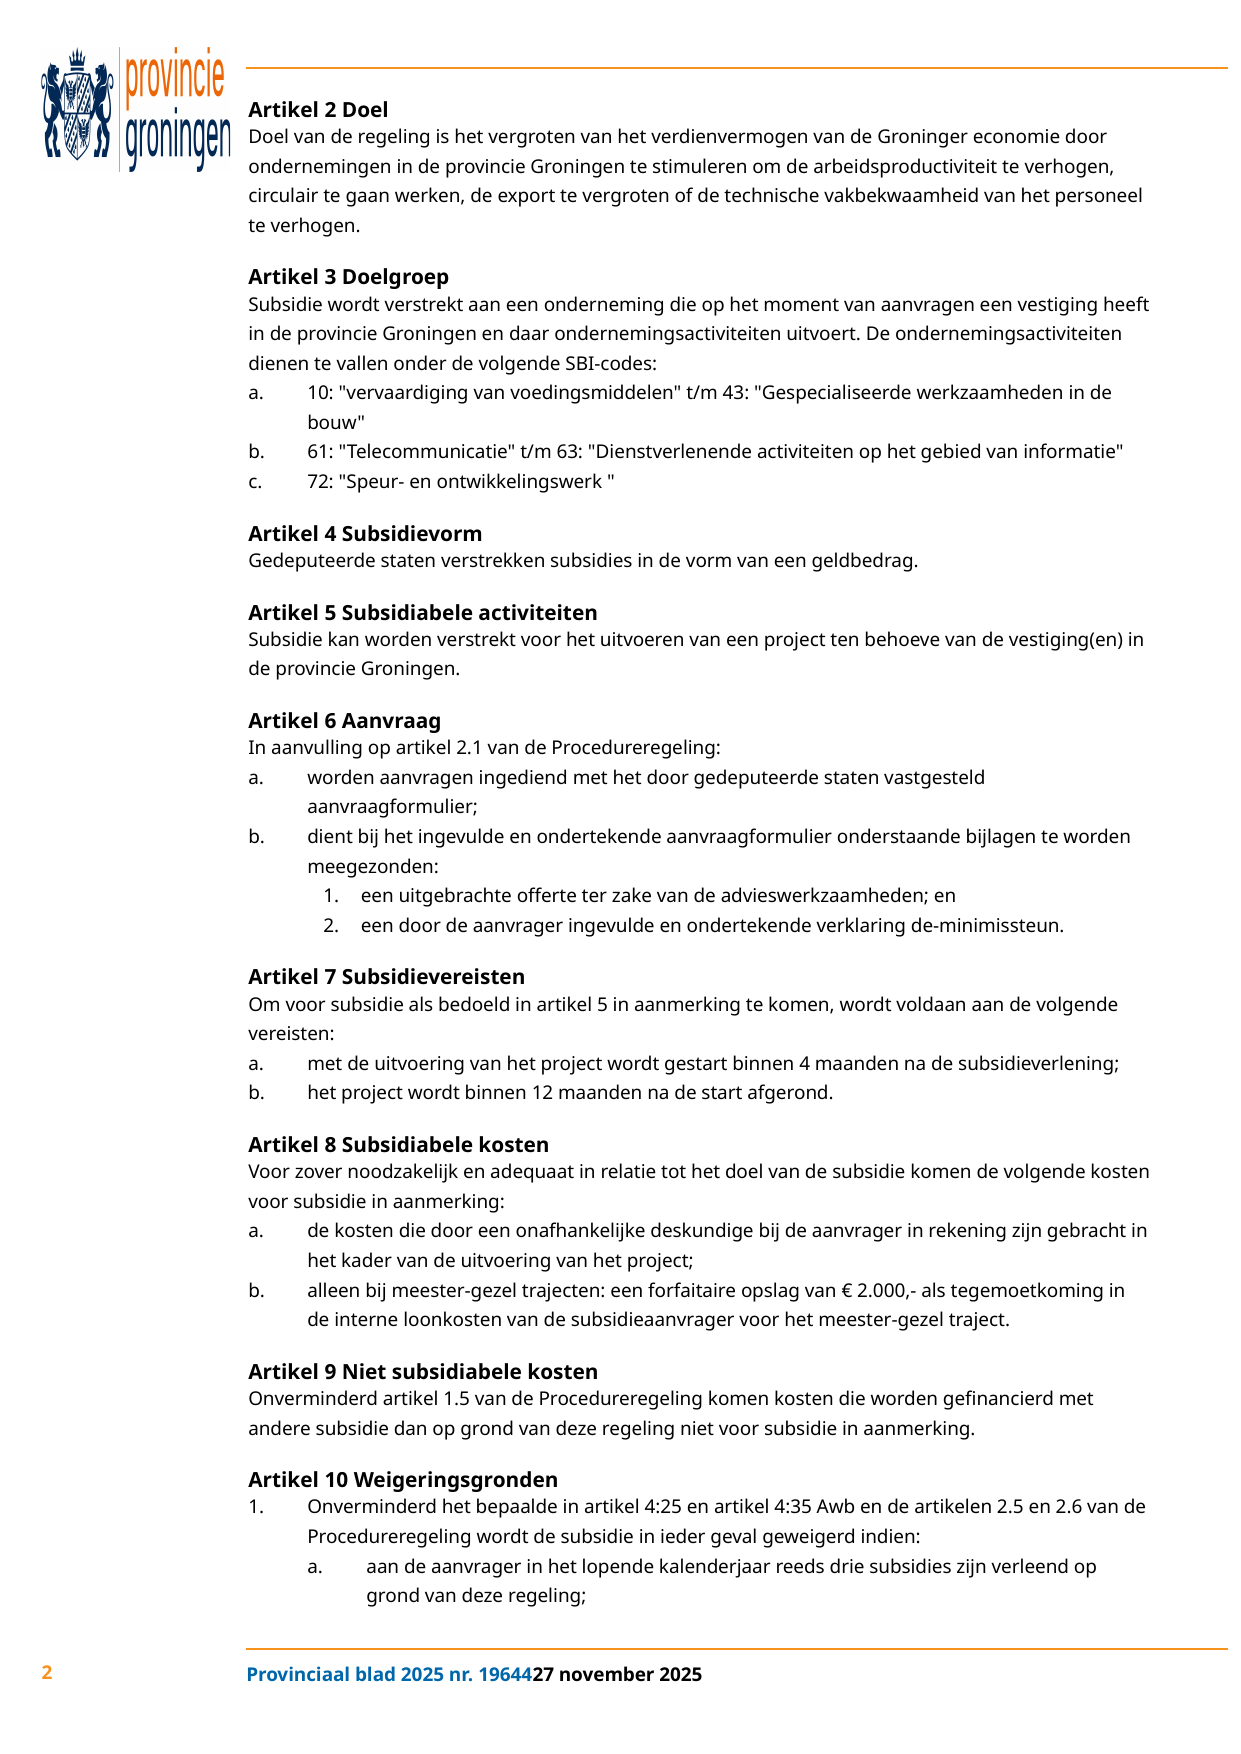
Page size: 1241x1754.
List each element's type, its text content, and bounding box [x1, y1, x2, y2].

text Om voor subsidie als bedoeld in artikel 5 in aanmerking te komen, wordt voldaan aan de volgende vereisten: [248, 991, 1152, 1046]
list worden aanvragen ingediend met het door gedeputeerde staten vastgesteld aanvraagformulier; [248, 764, 1152, 819]
text Artikel 7 Subsidievereisten [248, 962, 1152, 991]
text Voor zover noodzakelijk en adequaat in relatie tot het doel van de subsidie komen de volgende kosten voor subsidie in aanmerking: [248, 1158, 1152, 1214]
list een uitgebrachte offerte ter zake van de advieswerkzaamheden; en [323, 882, 1152, 908]
text Artikel 5 Subsidiabele activiteiten [248, 598, 1152, 626]
text Subsidie kan worden verstrekt voor het uitvoeren van een project ten behoeve van de vestiging(en) in de provincie Groningen. [248, 626, 1152, 681]
list dient bij het ingevulde en ondertekende aanvraagformulier onderstaande bijlagen te worden meegezonden: [248, 823, 1152, 878]
text Artikel 8 Subsidiabele kosten [248, 1130, 1152, 1158]
text Onverminderd artikel 1.5 van de Procedureregeling komen kosten die worden gefinancierd met andere subsidie dan op grond van deze regeling niet voor subsidie in aanmerking. [248, 1385, 1152, 1441]
picture [41, 47, 231, 172]
list een door de aanvrager ingevulde en ondertekende verklaring de-minimissteun. [323, 912, 1152, 938]
list Onverminderd het bepaalde in artikel 4:25 en artikel 4:35 Awb en de artikelen 2.5 en 2.6 van de Procedureregeling wordt de subsidie in ieder geval geweigerd indien: [248, 1494, 1152, 1549]
list de kosten die door een onafhankelijke deskundige bij de aanvrager in rekening zijn gebracht in het kader van de uitvoering van het project; [248, 1218, 1152, 1273]
text Artikel 10 Weigeringsgronden [248, 1465, 1152, 1494]
text Gedeputeerde staten verstrekken subsidies in de vorm van een geldbedrag. [248, 547, 1152, 573]
text Artikel 2 Doel [248, 95, 1152, 123]
text Artikel 6 Aanvraag [248, 706, 1152, 734]
text In aanvulling op artikel 2.1 van de Procedureregeling: [248, 734, 1152, 760]
list het project wordt binnen 12 maanden na de start afgerond. [248, 1079, 1152, 1105]
text Artikel 3 Doelgroep [248, 262, 1152, 291]
text Doel van de regeling is het vergroten van het verdienvermogen van de Groninger economie door ondernemingen in de provincie Groningen te stimuleren om de arbeidsproductiviteit te verhogen, circulair te gaan werken, de export te vergroten of de technische vakbekwaamheid van het personeel te verhogen. [248, 123, 1152, 238]
list 61: "Telecommunicatie" t/m 63: "Dienstverlenende activiteiten op het gebied van informatie" [248, 439, 1152, 464]
list alleen bij meester-gezel trajecten: een forfaitaire opslag van € 2.000,- als tegemoetkoming in de interne loonkosten van de subsidieaanvrager voor het meester-gezel traject. [248, 1277, 1152, 1332]
list met de uitvoering van het project wordt gestart binnen 4 maanden na de subsidieverlening; [248, 1050, 1152, 1076]
text Subsidie wordt verstrekt aan een onderneming die op het moment van aanvragen een vestiging heeft in de provincie Groningen en daar ondernemingsactiviteiten uitvoert. De ondernemingsactiviteiten dienen te vallen onder de volgende SBI-codes: [248, 291, 1152, 376]
list 10: "vervaardiging van voedingsmiddelen" t/m 43: "Gespecialiseerde werkzaamheden in de bouw" [248, 379, 1152, 435]
text Artikel 4 Subsidievorm [248, 519, 1152, 547]
text Artikel 9 Niet subsidiabele kosten [248, 1357, 1152, 1385]
list aan de aanvrager in het lopende kalenderjaar reeds drie subsidies zijn verleend op grond van deze regeling; [307, 1553, 1152, 1608]
list 72: "Speur- en ontwikkelingswerk " [248, 468, 1152, 494]
